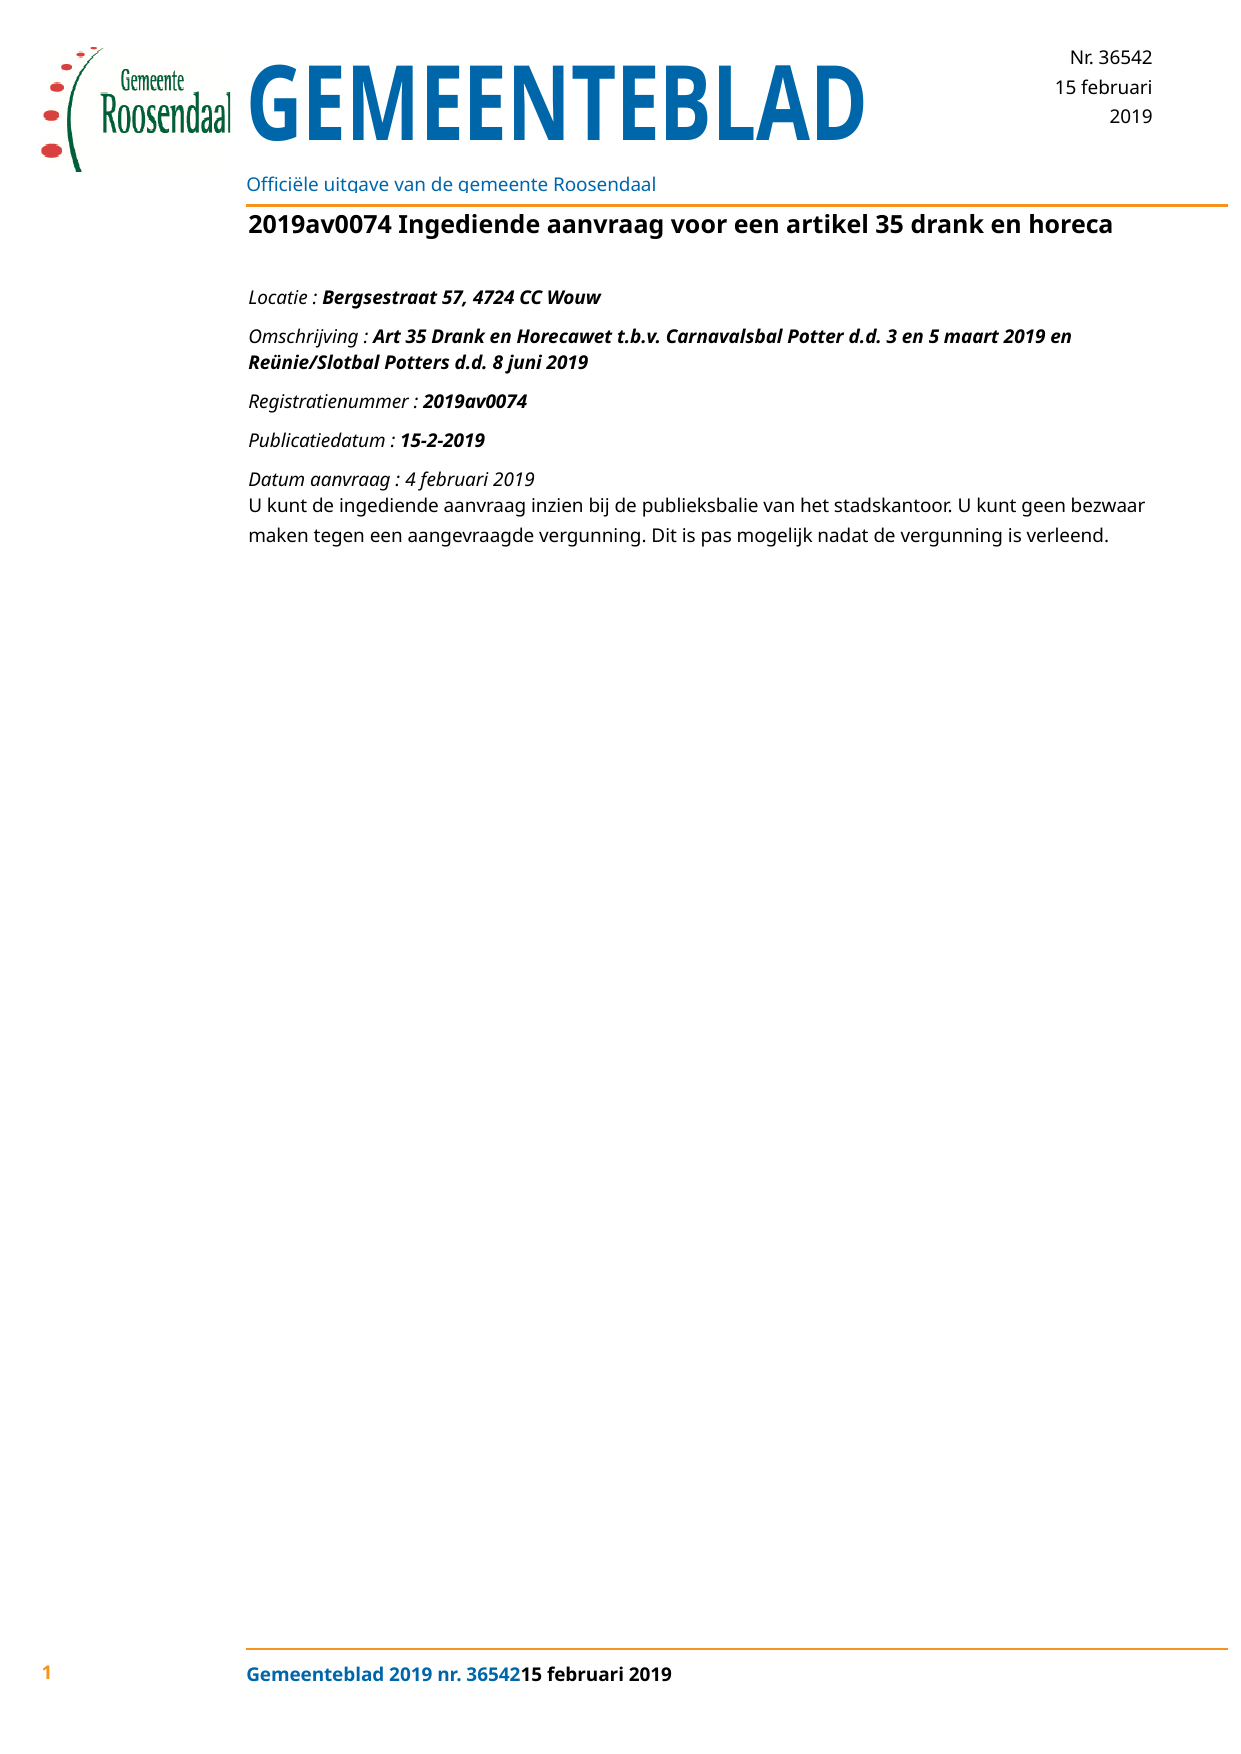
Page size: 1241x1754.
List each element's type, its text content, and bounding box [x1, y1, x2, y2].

text Registratienummer : 2019av0074 [248, 388, 1152, 414]
text U kunt de ingediende aanvraag inzien bij de publieksbalie van het stadskantoor. U kunt geen bezwaar maken tegen een aangevraagde vergunning. Dit is pas mogelijk nadat de vergunning is verleend. [248, 492, 1152, 548]
text 2019av0074 Ingediende aanvraag voor een artikel 35 drank en horeca [248, 207, 1152, 241]
text Omschrijving : Art 35 Drank en Horecawet t.b.v. Carnavalsbal Potter d.d. 3 en 5 maart 2019 en Reünie/Slotbal Potters d.d. 8 juni 2019 [248, 323, 1152, 374]
text Datum aanvraag : 4 februari 2019 [248, 467, 1152, 492]
text Publicatiedatum : 15-2-2019 [248, 427, 1152, 453]
text Locatie : Bergsestraat 57, 4724 CC Wouw [248, 284, 1152, 309]
picture [41, 47, 231, 172]
